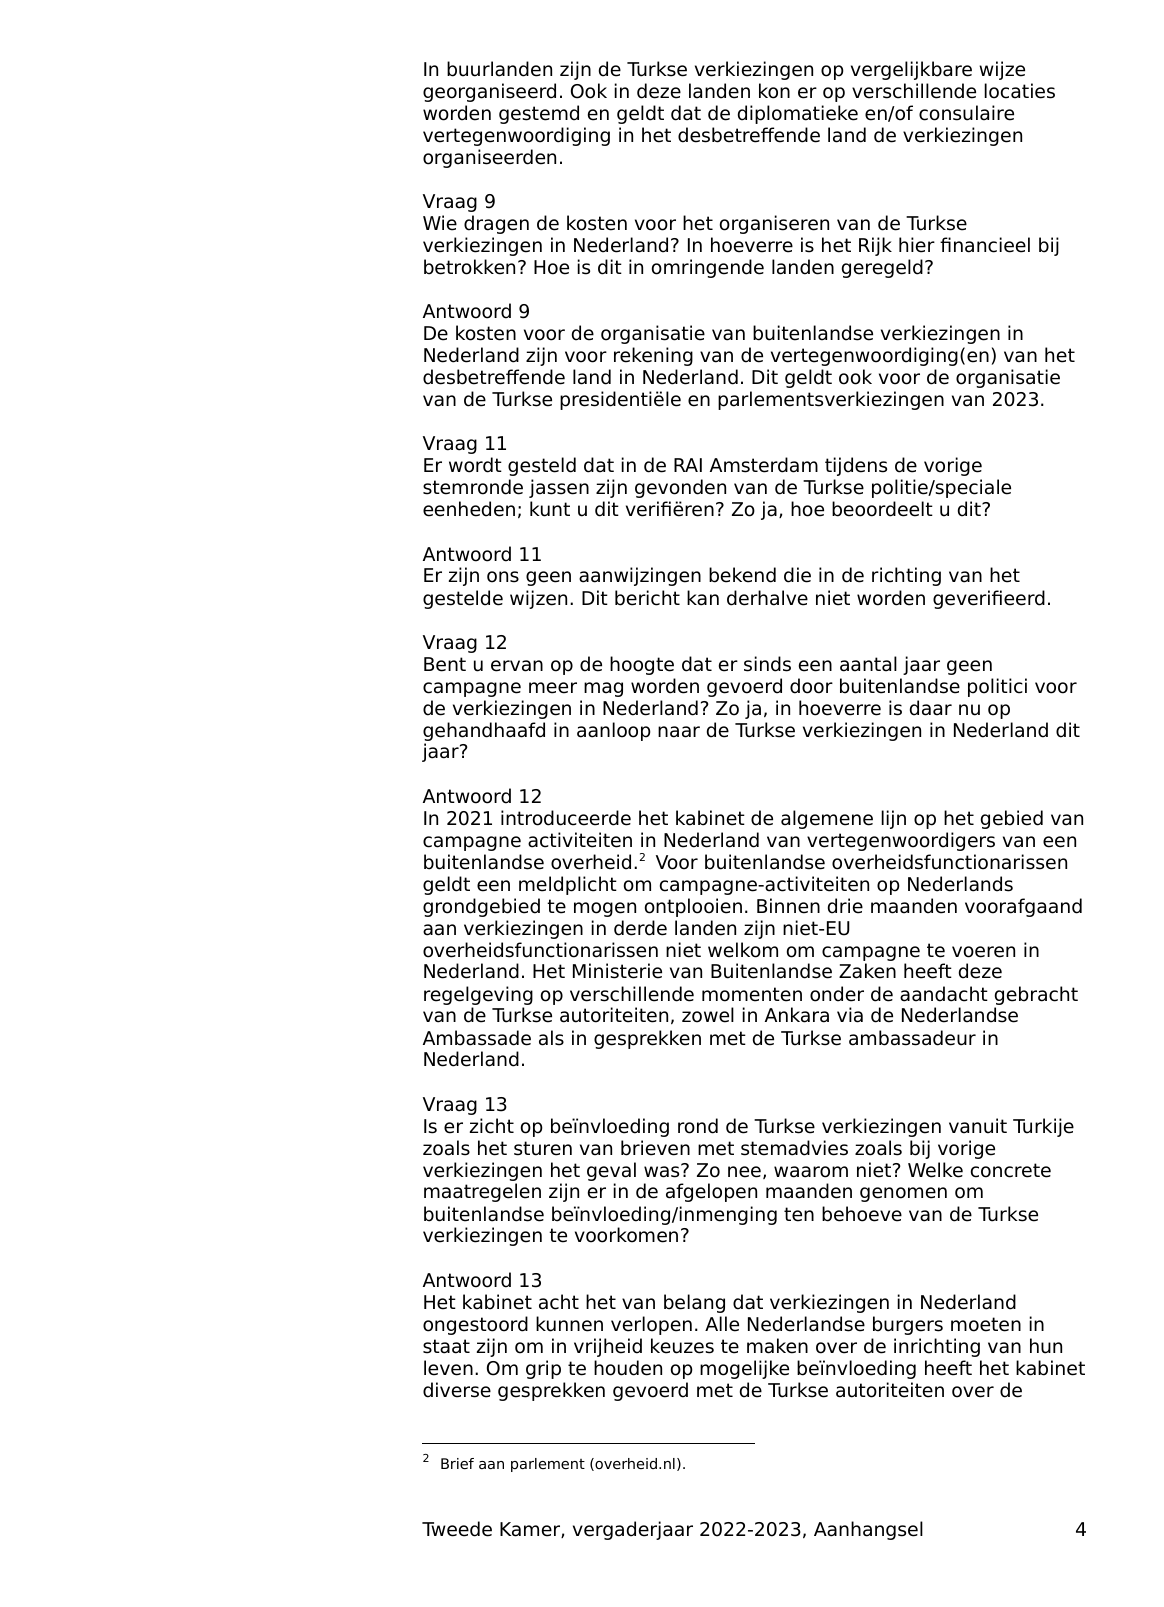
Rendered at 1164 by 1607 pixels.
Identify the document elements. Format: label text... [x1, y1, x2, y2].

text Antwoord 13 [422, 1269, 1087, 1292]
text Wie dragen de kosten voor het organiseren van de Turkse verkiezingen in Nederland? In hoeverre is het Rijk hier financieel bij betrokken? Hoe is dit in omringende landen geregeld? [422, 213, 1087, 279]
text Er wordt gesteld dat in de RAI Amsterdam tijdens de vorige stemronde jassen zijn gevonden van de Turkse politie/speciale eenheden; kunt u dit verifiëren? Zo ja, hoe beoordeelt u dit? [422, 455, 1087, 521]
text Antwoord 11 [422, 543, 1087, 565]
text Brief aan parlement (overheid.nl). [422, 1452, 1087, 1474]
text Er zijn ons geen aanwijzingen bekend die in de richting van het gestelde wijzen. Dit bericht kan derhalve niet worden geverifieerd. [422, 565, 1087, 609]
text In 2021 introduceerde het kabinet de algemene lijn op het gebied van campagne activiteiten in Nederland van vertegenwoordigers van een buitenlandse overheid. Voor buitenlandse overheidsfunctionarissen geldt een meldplicht om campagne-activiteiten op Nederlands grondgebied te mogen ontplooien. Binnen drie maanden voorafgaand aan verkiezingen in derde landen zijn niet-EU overheidsfunctionarissen niet welkom om campagne te voeren in Nederland. Het Ministerie van Buitenlandse Zaken heeft deze regelgeving op verschillende momenten onder de aandacht gebracht van de Turkse autoriteiten, zowel in Ankara via de Nederlandse Ambassade als in gesprekken met de Turkse ambassadeur in Nederland. [422, 808, 1087, 1071]
text Bent u ervan op de hoogte dat er sinds een aantal jaar geen campagne meer mag worden gevoerd door buitenlandse politici voor de verkiezingen in Nederland? Zo ja, in hoeverre is daar nu op gehandhaafd in aanloop naar de Turkse verkiezingen in Nederland dit jaar? [422, 653, 1087, 763]
text Antwoord 9 [422, 301, 1087, 323]
text Antwoord 12 [422, 786, 1087, 808]
text Vraag 11 [422, 433, 1087, 455]
text Vraag 13 [422, 1093, 1087, 1116]
text Is er zicht op beïnvloeding rond de Turkse verkiezingen vanuit Turkije zoals het sturen van brieven met stemadvies zoals bij vorige verkiezingen het geval was? Zo nee, waarom niet? Welke concrete maatregelen zijn er in de afgelopen maanden genomen om buitenlandse beïnvloeding/inmenging ten behoeve van de Turkse verkiezingen te voorkomen? [422, 1116, 1087, 1247]
text Vraag 12 [422, 632, 1087, 653]
text Vraag 9 [422, 191, 1087, 213]
text Het kabinet acht het van belang dat verkiezingen in Nederland ongestoord kunnen verlopen. Alle Nederlandse burgers moeten in staat zijn om in vrijheid keuzes te maken over de inrichting van hun leven. Om grip te houden op mogelijke beïnvloeding heeft het kabinet diverse gesprekken gevoerd met de Turkse autoriteiten over de [422, 1292, 1087, 1401]
text De kosten voor de organisatie van buitenlandse verkiezingen in Nederland zijn voor rekening van de vertegenwoordiging(en) van het desbetreffende land in Nederland. Dit geldt ook voor de organisatie van de Turkse presidentiële en parlementsverkiezingen van 2023. [422, 323, 1087, 411]
text In buurlanden zijn de Turkse verkiezingen op vergelijkbare wijze georganiseerd. Ook in deze landen kon er op verschillende locaties worden gestemd en geldt dat de diplomatieke en/of consulaire vertegenwoordiging in het desbetreffende land de verkiezingen organiseerden. [422, 59, 1087, 169]
